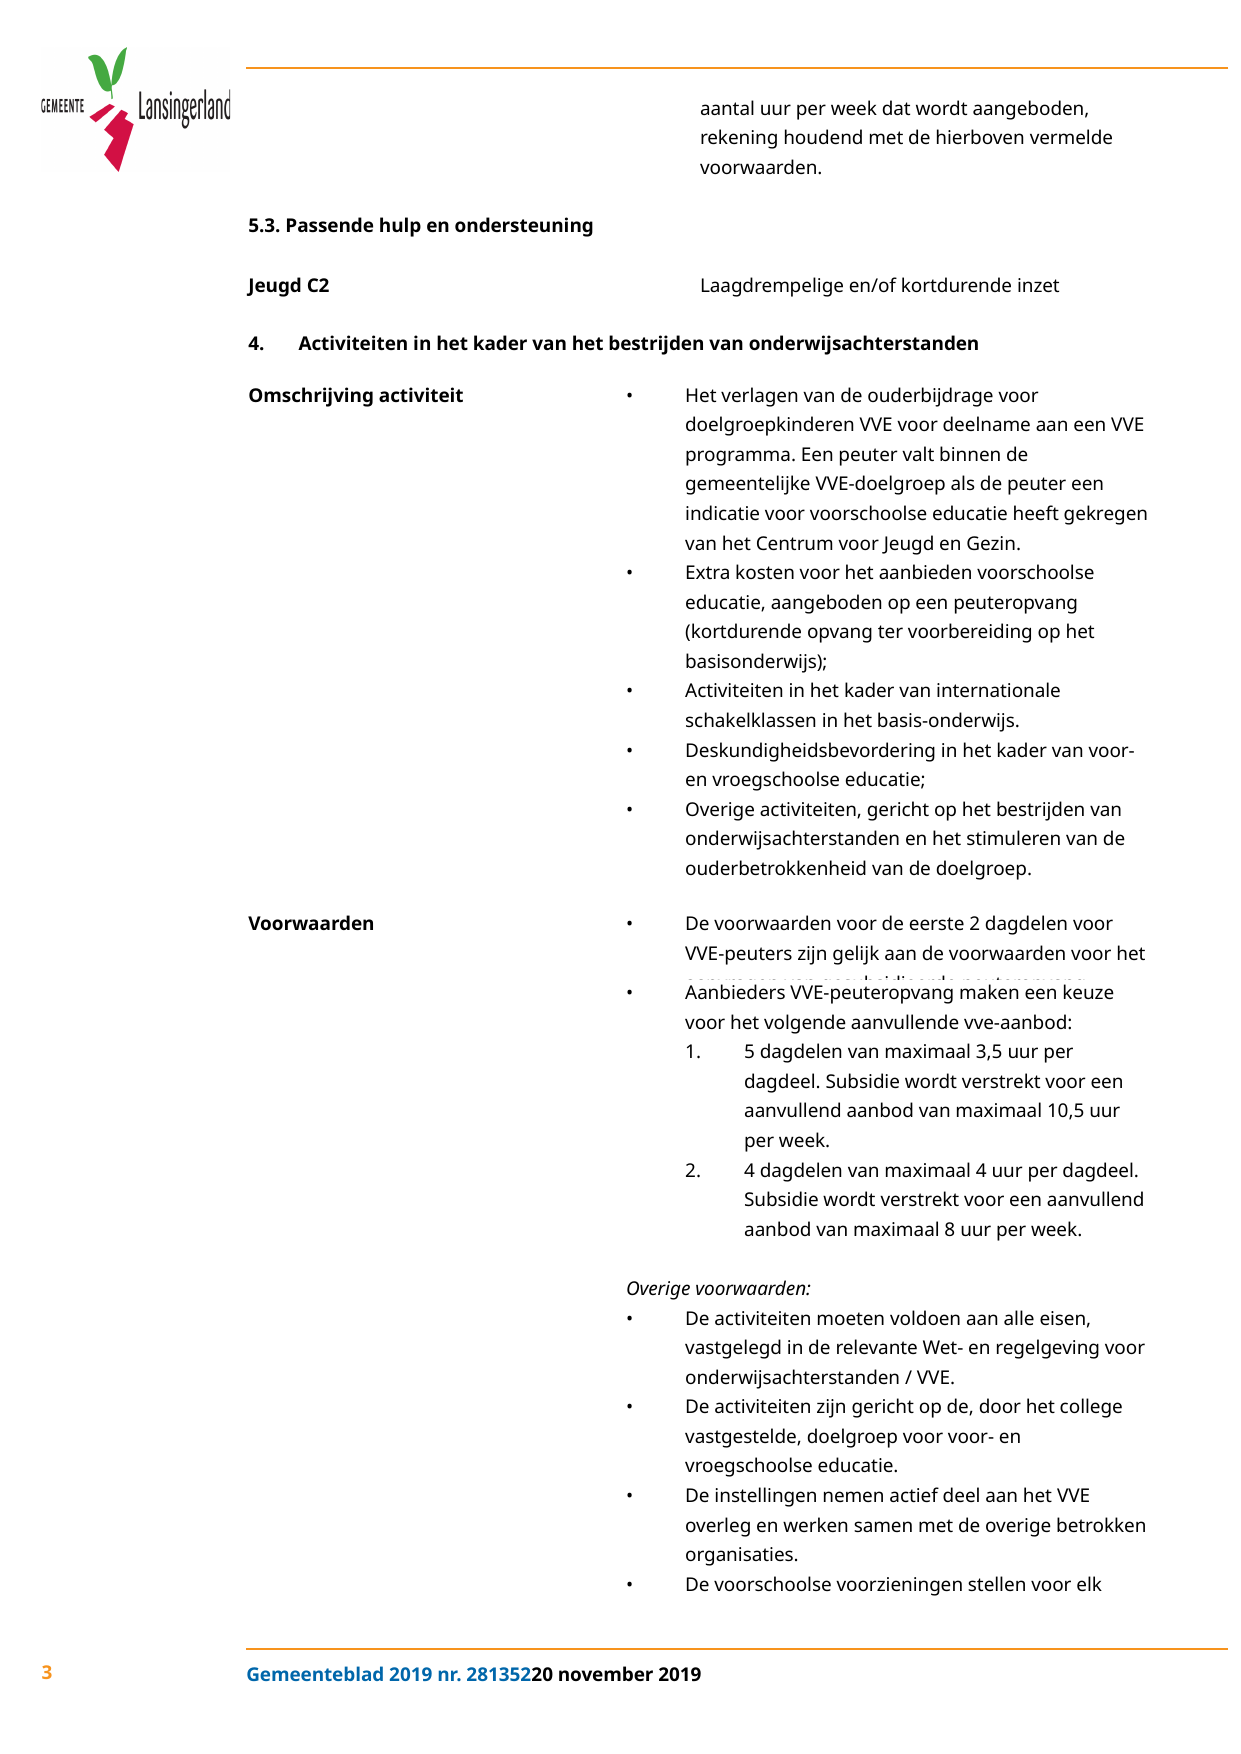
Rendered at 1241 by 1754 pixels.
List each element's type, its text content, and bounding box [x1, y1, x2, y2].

table_cell Voorwaarden [248, 911, 626, 1597]
table_header Laagdrempelige en/of kortdurende inzet [700, 272, 1152, 297]
text 5.3. Passende hulp en ondersteuning [248, 212, 1152, 238]
table_header Jeugd C2 [248, 272, 700, 297]
table_cell De voorwaarden voor de eerste 2 dagdelen voor VVE-peuters zijn gelijk aan de voorwaarden voor het aanvragen van gesubsidieerde peuteropvang. Aanbieders VVE-peuteropvang maken een keuze voor het volgende aanvullende vve-aanbod: 5 dagdelen van maximaal 3,5 uur per dagdeel. Subsidie wordt verstrekt voor een aanvullend aanbod van maximaal 10,5 uur per week. 4 dagdelen van maximaal 4 uur per dagdeel. Subsidie wordt verstrekt voor een aanvullend aanbod van maximaal 8 uur per week. Overige voorwaarden: De activiteiten moeten voldoen aan alle eisen, vastgelegd in de relevante Wet- en regelgeving voor onderwijsachterstanden / VVE. De activiteiten zijn gericht op de, door het college vastgestelde, doelgroep voor voor- en vroegschoolse educatie. De instellingen nemen actief deel aan het VVE overleg en werken samen met de overige betrokken organisaties. De voorschoolse voorzieningen stellen voor elk [626, 911, 1152, 1597]
table_cell [248, 95, 700, 180]
table_cell [248, 356, 1152, 382]
table_cell Het verlagen van de ouderbijdrage voor doelgroepkinderen VVE voor deelname aan een VVE programma. Een peuter valt binnen de gemeentelijke VVE-doelgroep als de peuter een indicatie voor voorschoolse educatie heeft gekregen van het Centrum voor Jeugd en Gezin. Extra kosten voor het aanbieden voorschoolse educatie, aangeboden op een peuteropvang (kortdurende opvang ter voorbereiding op het basisonderwijs); Activiteiten in het kader van internationale schakelklassen in het basis-onderwijs. Deskundigheidsbevordering in het kader van voor- en vroegschoolse educatie; Overige activiteiten, gericht op het bestrijden van onderwijsachterstanden en het stimuleren van de ouderbetrokkenheid van de doelgroep. [626, 382, 1152, 911]
table_cell aantal uur per week dat wordt aangeboden, rekening houdend met de hierboven vermelde voorwaarden. [700, 95, 1152, 180]
table_cell Omschrijving activiteit [248, 382, 626, 911]
table_header 4. Activiteiten in het kader van het bestrijden van onderwijsachterstanden [248, 330, 1152, 356]
picture [41, 47, 231, 172]
